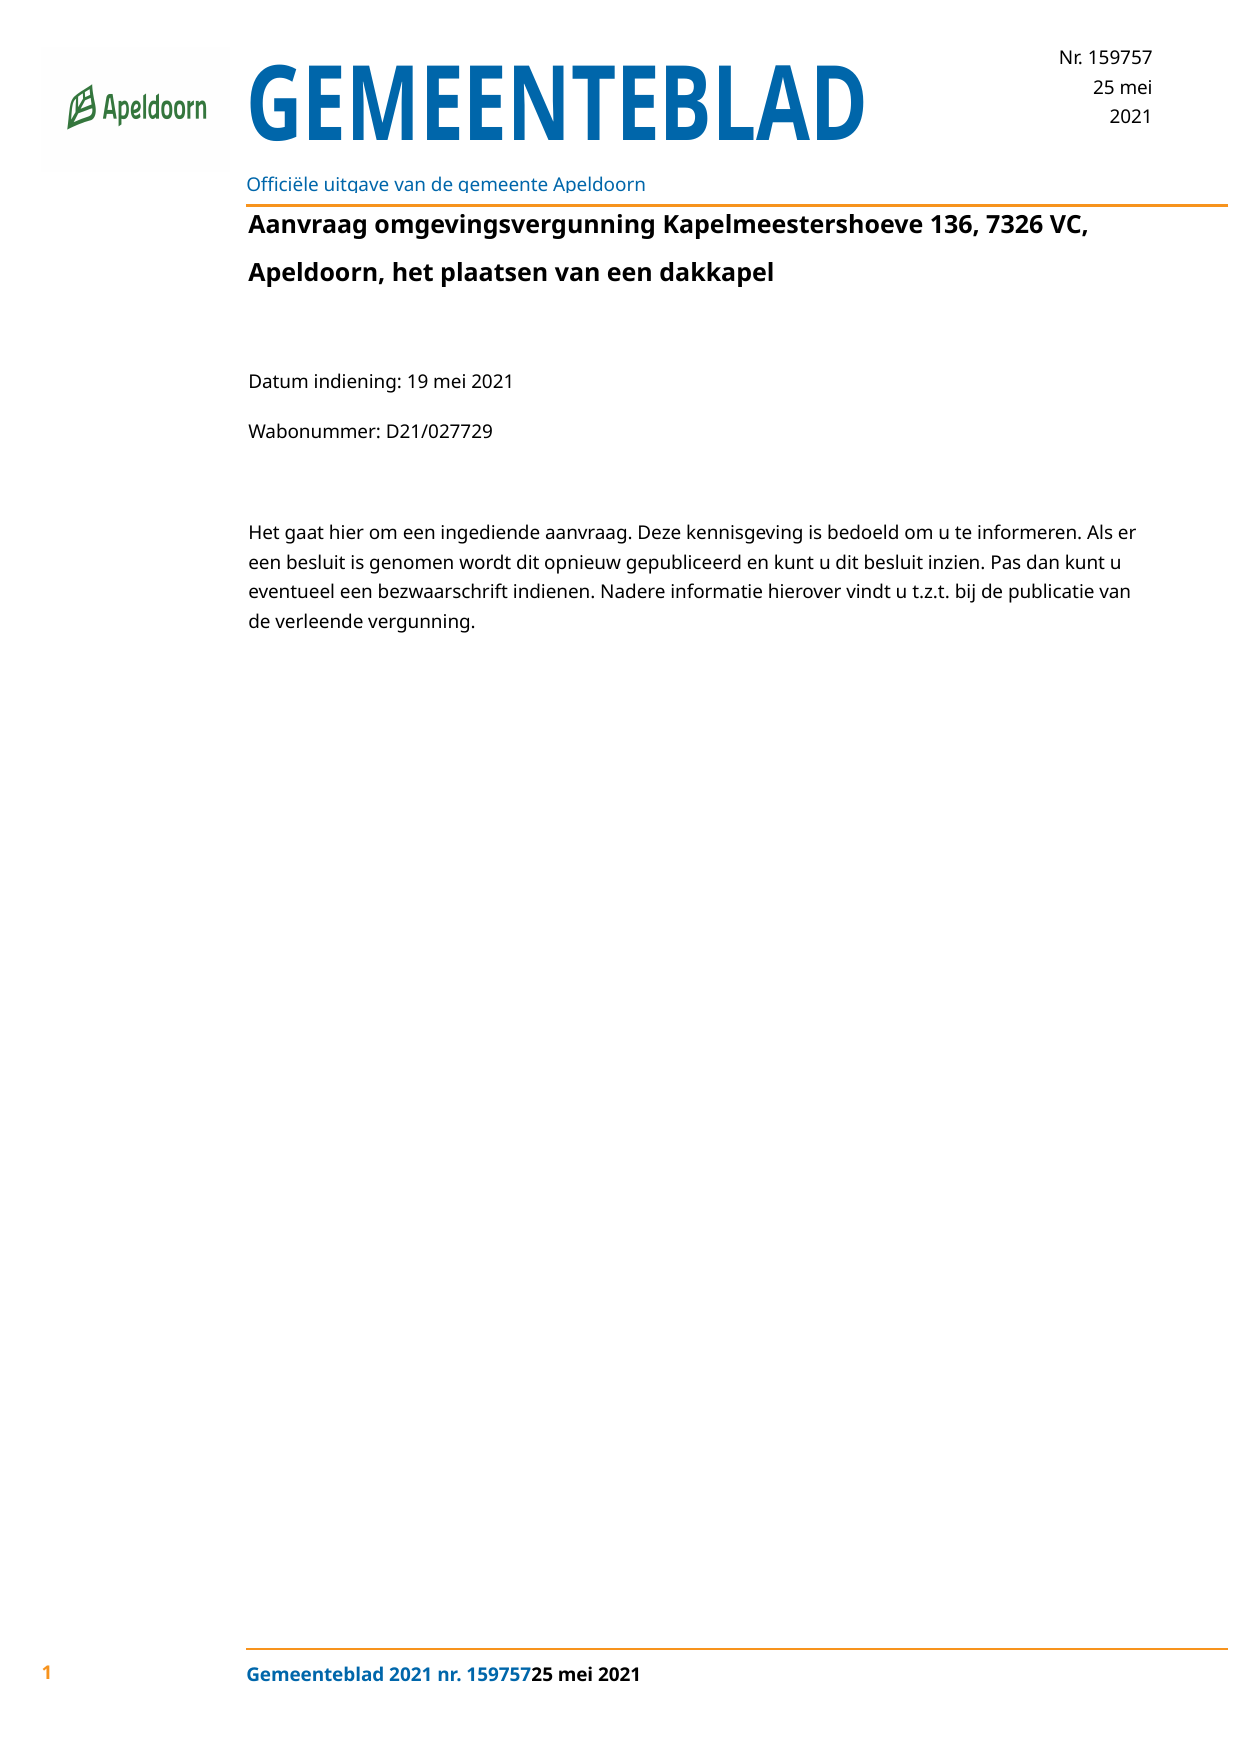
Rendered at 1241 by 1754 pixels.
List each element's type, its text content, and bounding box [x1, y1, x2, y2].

text Wabonummer: D21/027729 [248, 419, 1152, 444]
picture [41, 47, 231, 172]
text Het gaat hier om een ingediende aanvraag. Deze kennisgeving is bedoeld om u te informeren. Als er een besluit is genomen wordt dit opnieuw gepubliceerd en kunt u dit besluit inzien. Pas dan kunt u eventueel een bezwaarschrift indienen. Nadere informatie hierover vindt u t.z.t. bij de publicatie van de verleende vergunning. [248, 519, 1152, 634]
text Aanvraag omgevingsvergunning Kapelmeestershoeve 136, 7326 VC, Apeldoorn, het plaatsen van een dakkapel [248, 207, 1152, 288]
text Datum indiening: 19 mei 2021 [248, 368, 1152, 394]
